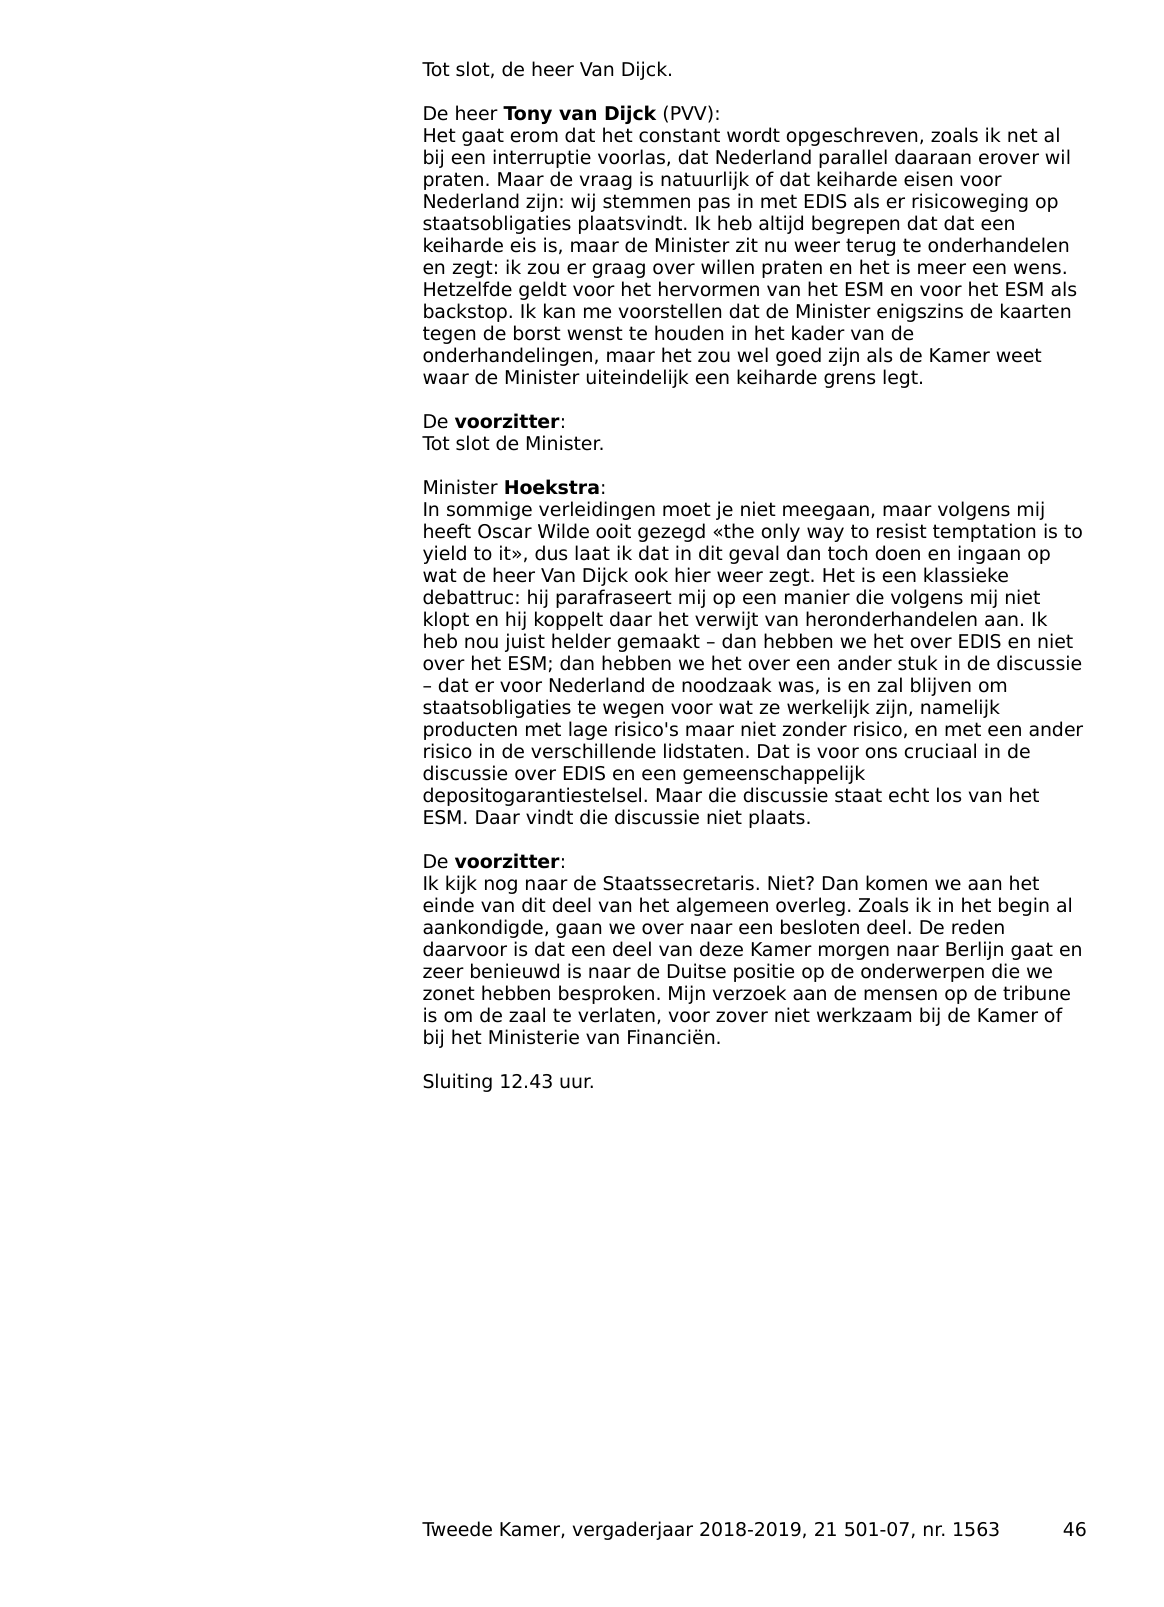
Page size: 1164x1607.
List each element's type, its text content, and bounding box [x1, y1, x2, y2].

text De voorzitter: [422, 411, 1087, 433]
text Tot slot de Minister. [422, 433, 1087, 455]
text Minister Hoekstra: [422, 477, 1087, 499]
text In sommige verleidingen moet je niet meegaan, maar volgens mij heeft Oscar Wilde ooit gezegd «the only way to resist temptation is to yield to it», dus laat ik dat in dit geval dan toch doen en ingaan op wat de heer Van Dijck ook hier weer zegt. Het is een klassieke debattruc: hij parafraseert mij op een manier die volgens mij niet klopt en hij koppelt daar het verwijt van heronderhandelen aan. Ik heb nou juist helder gemaakt – dan hebben we het over EDIS en niet over het ESM; dan hebben we het over een ander stuk in de discussie – dat er voor Nederland de noodzaak was, is en zal blijven om staatsobligaties te wegen voor wat ze werkelijk zijn, namelijk producten met lage risico's maar niet zonder risico, en met een ander risico in de verschillende lidstaten. Dat is voor ons cruciaal in de discussie over EDIS en een gemeenschappelijk depositogarantiestelsel. Maar die discussie staat echt los van het ESM. Daar vindt die discussie niet plaats. [422, 499, 1087, 829]
text Tot slot, de heer Van Dijck. [422, 59, 1087, 81]
text De voorzitter: [422, 851, 1087, 873]
text Ik kijk nog naar de Staatssecretaris. Niet? Dan komen we aan het einde van dit deel van het algemeen overleg. Zoals ik in het begin al aankondigde, gaan we over naar een besloten deel. De reden daarvoor is dat een deel van deze Kamer morgen naar Berlijn gaat en zeer benieuwd is naar de Duitse positie op de onderwerpen die we zonet hebben besproken. Mijn verzoek aan de mensen op de tribune is om de zaal te verlaten, voor zover niet werkzaam bij de Kamer of bij het Ministerie van Financiën. [422, 873, 1087, 1049]
text Sluiting 12.43 uur. [422, 1071, 1087, 1093]
text Het gaat erom dat het constant wordt opgeschreven, zoals ik net al bij een interruptie voorlas, dat Nederland parallel daaraan erover wil praten. Maar de vraag is natuurlijk of dat keiharde eisen voor Nederland zijn: wij stemmen pas in met EDIS als er risicoweging op staatsobligaties plaatsvindt. Ik heb altijd begrepen dat dat een keiharde eis is, maar de Minister zit nu weer terug te onderhandelen en zegt: ik zou er graag over willen praten en het is meer een wens. Hetzelfde geldt voor het hervormen van het ESM en voor het ESM als backstop. Ik kan me voorstellen dat de Minister enigszins de kaarten tegen de borst wenst te houden in het kader van de onderhandelingen, maar het zou wel goed zijn als de Kamer weet waar de Minister uiteindelijk een keiharde grens legt. [422, 125, 1087, 389]
text De heer Tony van Dijck (PVV): [422, 103, 1087, 125]
